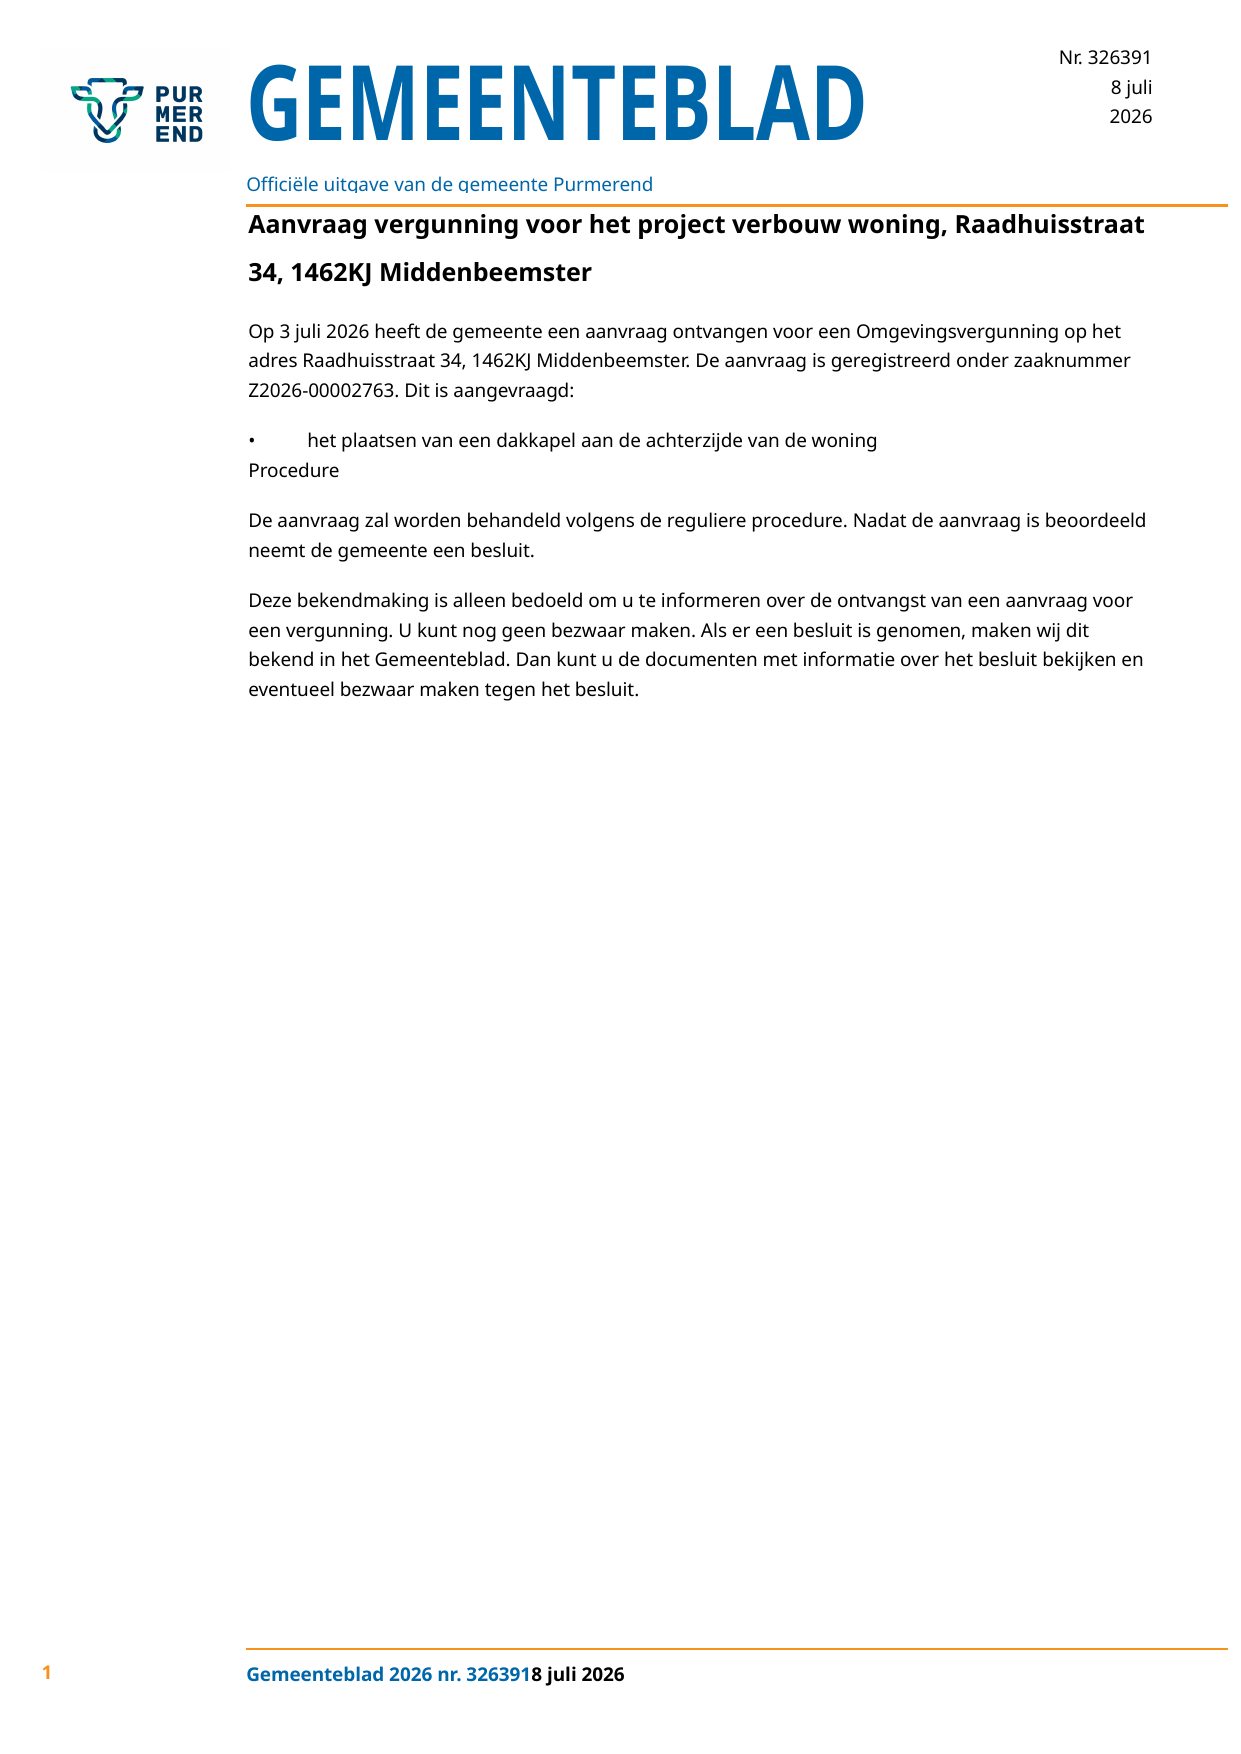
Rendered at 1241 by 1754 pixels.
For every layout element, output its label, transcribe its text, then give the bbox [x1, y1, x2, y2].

text De aanvraag zal worden behandeld volgens de reguliere procedure. Nadat de aanvraag is beoordeeld neemt de gemeente een besluit. [248, 507, 1152, 563]
text Deze bekendmaking is alleen bedoeld om u te informeren over de ontvangst van een aanvraag voor een vergunning. U kunt nog geen bezwaar maken. Als er een besluit is genomen, maken wij dit bekend in het Gemeenteblad. Dan kunt u de documenten met informatie over het besluit bekijken en eventueel bezwaar maken tegen het besluit. [248, 587, 1152, 702]
text Procedure [248, 457, 1152, 483]
picture [41, 47, 231, 172]
list het plaatsen van een dakkapel aan de achterzijde van de woning [248, 427, 1152, 453]
text Op 3 juli 2026 heeft de gemeente een aanvraag ontvangen voor een Omgevingsvergunning op het adres Raadhuisstraat 34, 1462KJ Middenbeemster. De aanvraag is geregistreerd onder zaaknummer Z2026-00002763. Dit is aangevraagd: [248, 318, 1152, 403]
text Aanvraag vergunning voor het project verbouw woning, Raadhuisstraat 34, 1462KJ Middenbeemster [248, 207, 1152, 288]
